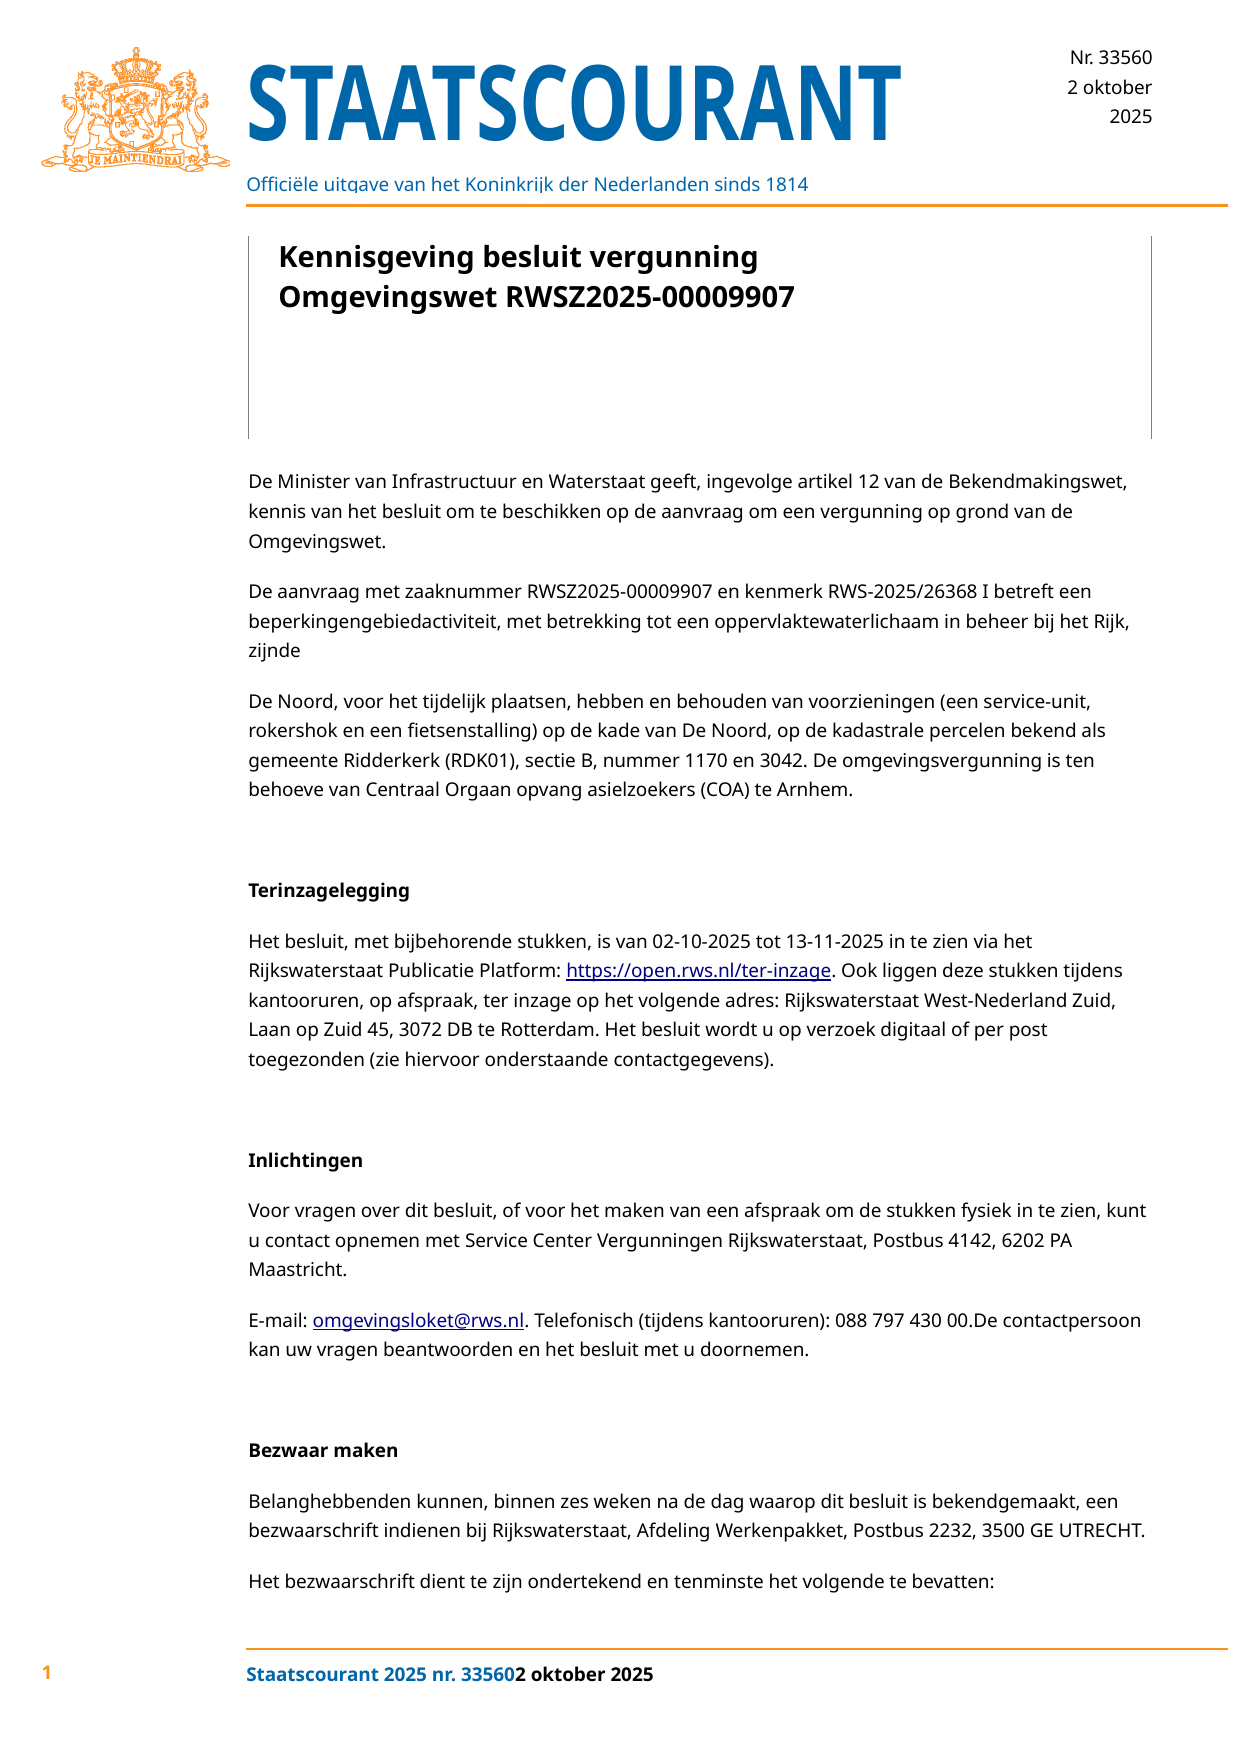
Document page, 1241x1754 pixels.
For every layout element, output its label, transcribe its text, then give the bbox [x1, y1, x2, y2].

text De Noord, voor het tijdelijk plaatsen, hebben en behouden van voorzieningen (een service-unit, rokershok en een fietsenstalling) op de kade van De Noord, op de kadastrale percelen bekend als gemeente Ridderkerk (RDK01), sectie B, nummer 1170 en 3042. De omgevingsvergunning is ten behoeve van Centraal Orgaan opvang asielzoekers (COA) te Arnhem. [248, 688, 1152, 802]
text Terinzagelegging [248, 877, 1152, 903]
text E-mail: omgevingsloket@rws.nl. Telefonisch (tijdens kantooruren): 088 797 430 00.De contactpersoon kan uw vragen beantwoorden en het besluit met u doornemen. [248, 1307, 1152, 1362]
text Het bezwaarschrift dient te zijn ondertekend en tenminste het volgende te bevatten: [248, 1568, 1152, 1593]
table_header Kennisgeving besluit vergunning Omgevingswet RWSZ2025-00009907 [249, 236, 850, 439]
text Bezwaar maken [248, 1437, 1152, 1463]
text De Minister van Infrastructuur en Waterstaat geeft, ingevolge artikel 12 van de Bekendmakingswet, kennis van het besluit om te beschikken op de aanvraag om een vergunning op grond van de Omgevingswet. [248, 469, 1152, 553]
text Het besluit, met bijbehorende stukken, is van 02-10-2025 tot 13-11-2025 in te zien via het Rijkswaterstaat Publicatie Platform: https://open.rws.nl/ter-inzage. Ook liggen deze stukken tijdens kantooruren, op afspraak, ter inzage op het volgende adres: Rijkswaterstaat West-Nederland Zuid, Laan op Zuid 45, 3072 DB te Rotterdam. Het besluit wordt u op verzoek digitaal of per post toegezonden (zie hiervoor onderstaande contactgegevens). [248, 928, 1152, 1072]
text Voor vragen over dit besluit, of voor het maken van een afspraak om de stukken fysiek in te zien, kunt u contact opnemen met Service Center Vergunningen Rijkswaterstaat, Postbus 4142, 6202 PA Maastricht. [248, 1197, 1152, 1282]
picture [41, 47, 231, 172]
text De aanvraag met zaaknummer RWSZ2025-00009907 en kenmerk RWS-2025/26368 I betreft een beperkingengebiedactiviteit, met betrekking tot een oppervlaktewaterlichaam in beheer bij het Rijk, zijnde [248, 578, 1152, 663]
text Inlichtingen [248, 1147, 1152, 1173]
picture [912, 236, 1090, 414]
table_header [850, 236, 912, 413]
text Belanghebbenden kunnen, binnen zes weken na de dag waarop dit besluit is bekendgemaakt, een bezwaarschrift indienen bij Rijkswaterstaat, Afdeling Werkenpakket, Postbus 2232, 3500 GE UTRECHT. [248, 1488, 1152, 1543]
table_header [850, 414, 1151, 439]
table_header [1090, 236, 1151, 413]
